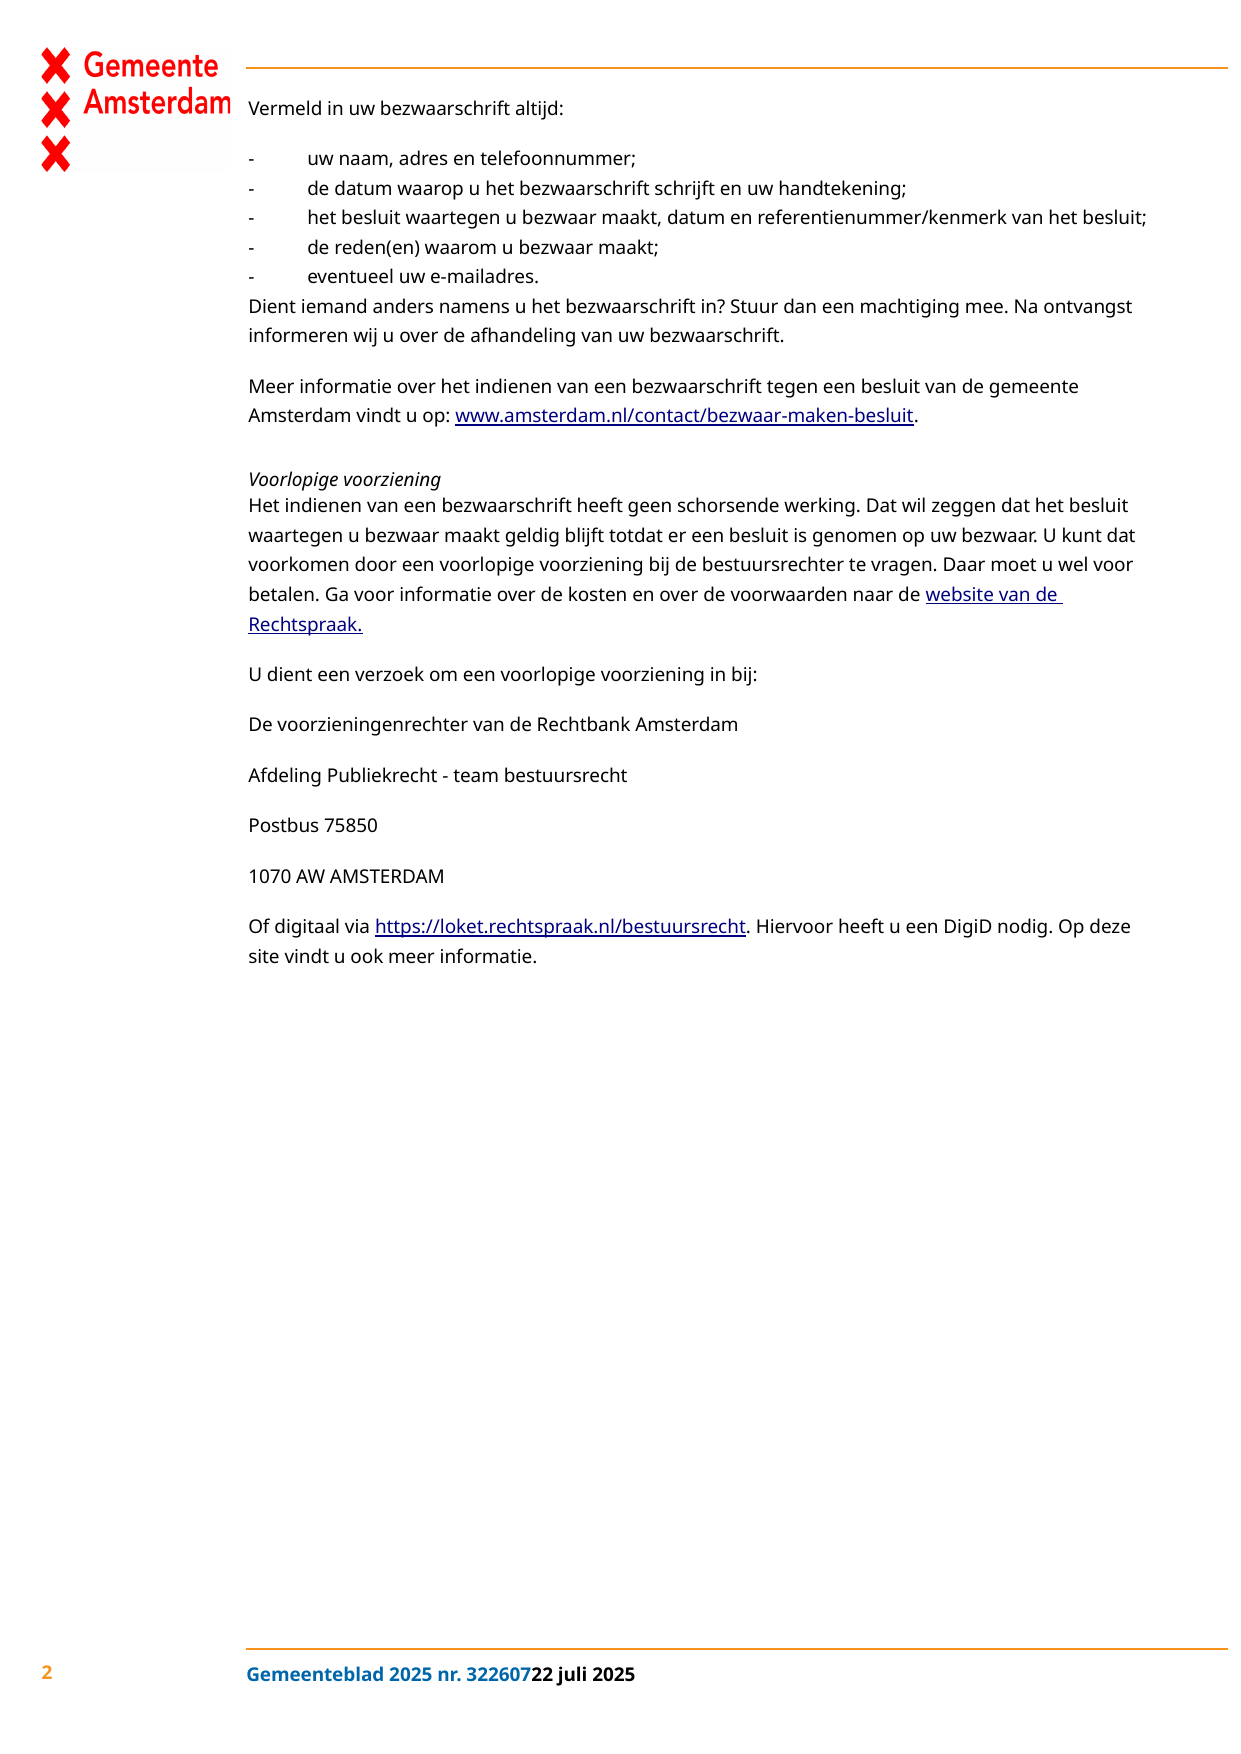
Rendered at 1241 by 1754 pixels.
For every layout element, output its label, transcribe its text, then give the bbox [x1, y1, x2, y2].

text U dient een verzoek om een voorlopige voorziening in bij: [248, 661, 1152, 687]
text Of digitaal via https://loket.rechtspraak.nl/bestuursrecht. Hiervoor heeft u een DigiD nodig. Op deze site vindt u ook meer informatie. [248, 913, 1152, 968]
text Dient iemand anders namens u het bezwaarschrift in? Stuur dan een machtiging mee. Na ontvangst informeren wij u over de afhandeling van uw bezwaarschrift. [248, 293, 1152, 348]
text Afdeling Publiekrecht - team bestuursrecht [248, 762, 1152, 788]
text Meer informatie over het indienen van een bezwaarschrift tegen een besluit van de gemeente Amsterdam vindt u op: www.amsterdam.nl/contact/bezwaar-maken-besluit. [248, 373, 1152, 428]
list de datum waarop u het bezwaarschrift schrijft en uw handtekening; [248, 175, 1152, 201]
list uw naam, adres en telefoonnummer; [248, 145, 1152, 171]
list de reden(en) waarom u bezwaar maakt; [248, 234, 1152, 260]
text Vermeld in uw bezwaarschrift altijd: [248, 95, 1152, 121]
list het besluit waartegen u bezwaar maakt, datum en referentienummer/kenmerk van het besluit; [248, 204, 1152, 230]
text 1070 AW AMSTERDAM [248, 863, 1152, 888]
text De voorzieningenrechter van de Rechtbank Amsterdam [248, 712, 1152, 737]
text Voorlopige voorziening [248, 467, 1152, 492]
picture [41, 47, 231, 172]
list eventueel uw e-mailadres. [248, 263, 1152, 289]
text Het indienen van een bezwaarschrift heeft geen schorsende werking. Dat wil zeggen dat het besluit waartegen u bezwaar maakt geldig blijft totdat er een besluit is genomen op uw bezwaar. U kunt dat voorkomen door een voorlopige voorziening bij de bestuursrechter te vragen. Daar moet u wel voor betalen. Ga voor informatie over de kosten en over de voorwaarden naar de website van de Rechtspraak. [248, 492, 1152, 636]
text Postbus 75850 [248, 812, 1152, 838]
